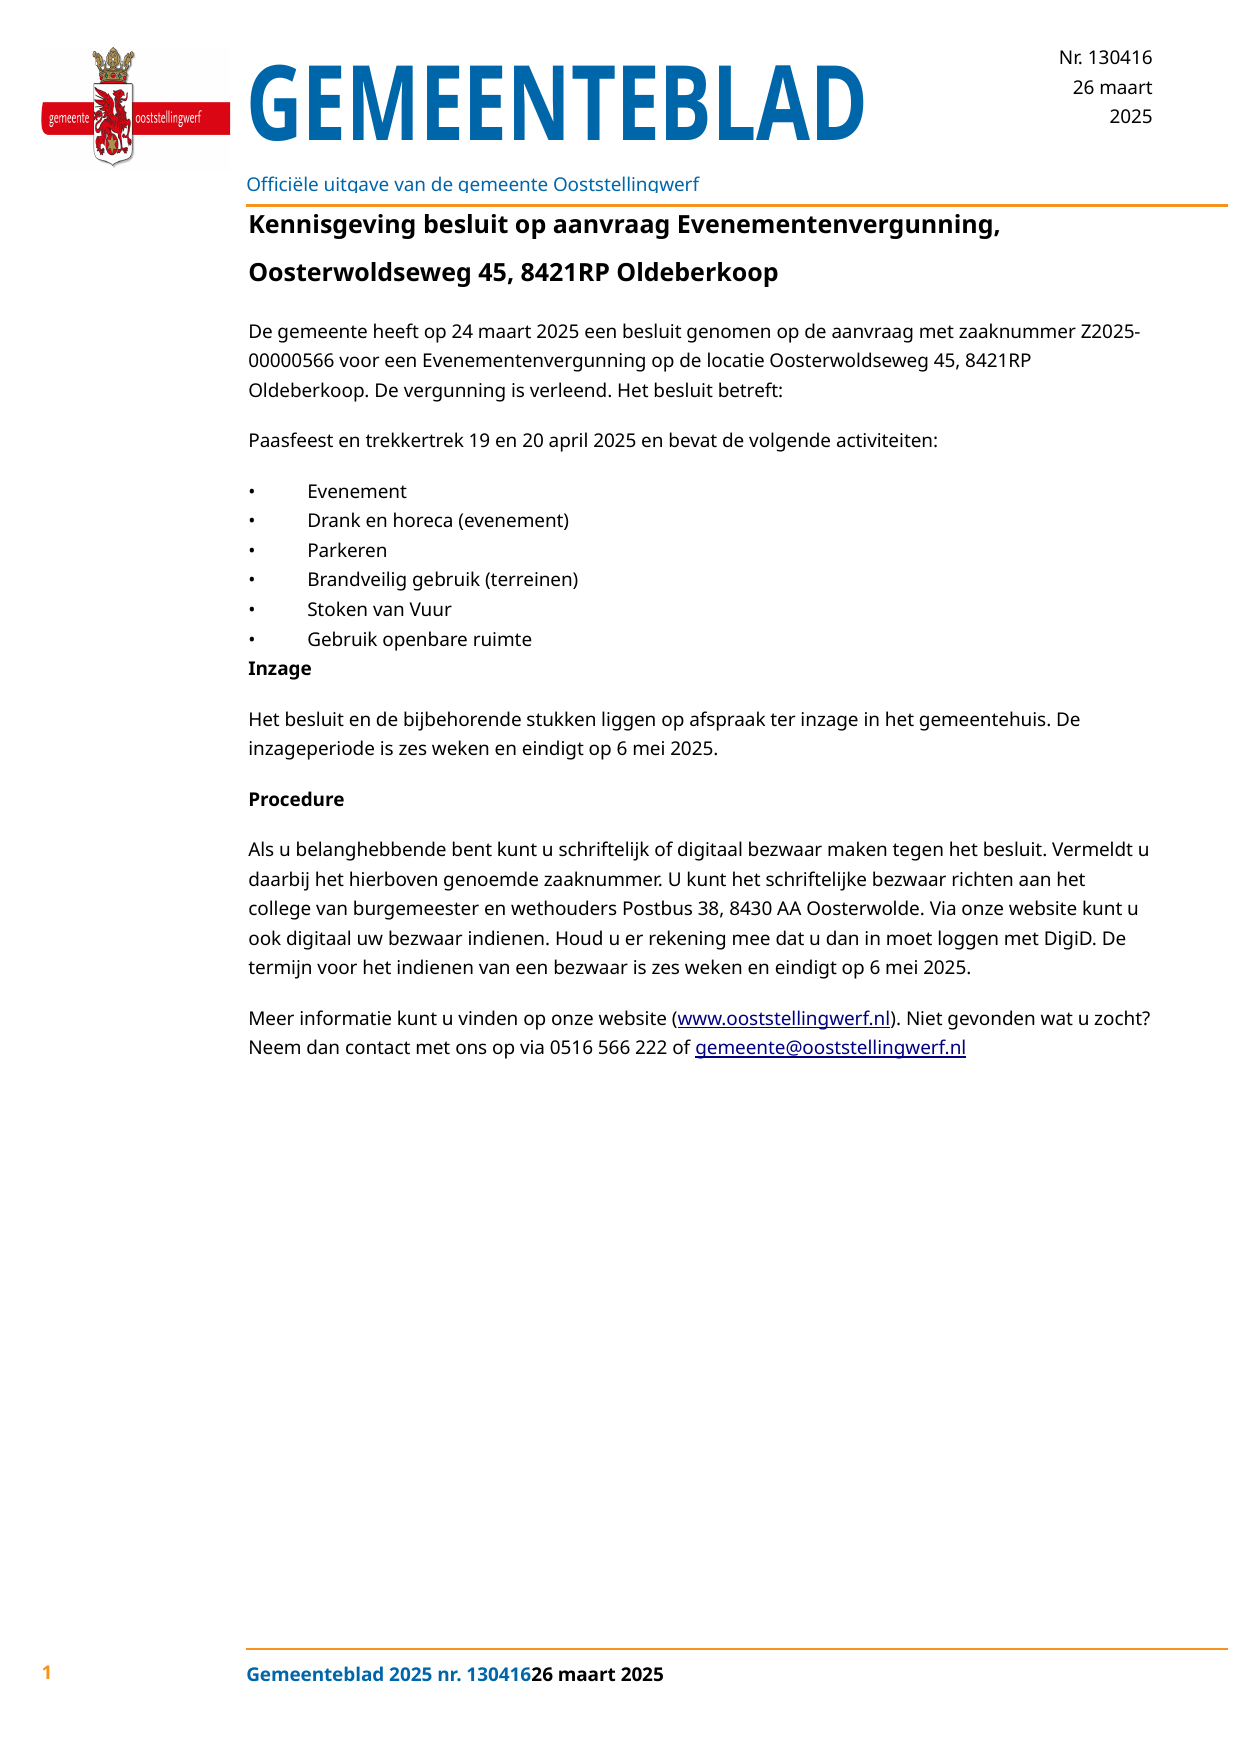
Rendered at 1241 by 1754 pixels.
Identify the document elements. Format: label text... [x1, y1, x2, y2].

text Paasfeest en trekkertrek 19 en 20 april 2025 en bevat de volgende activiteiten: [248, 427, 1152, 453]
list Parkeren [248, 537, 1152, 563]
text Kennisgeving besluit op aanvraag Evenementenvergunning, Oosterwoldseweg 45, 8421RP Oldeberkoop [248, 207, 1152, 288]
list Evenement [248, 478, 1152, 504]
list Gebruik openbare ruimte [248, 626, 1152, 652]
text De gemeente heeft op 24 maart 2025 een besluit genomen op de aanvraag met zaaknummer Z2025-00000566 voor een Evenementenvergunning op de locatie Oosterwoldseweg 45, 8421RP Oldeberkoop. De vergunning is verleend. Het besluit betreft: [248, 318, 1152, 403]
text Inzage [248, 655, 1152, 681]
text Het besluit en de bijbehorende stukken liggen op afspraak ter inzage in het gemeentehuis. De inzageperiode is zes weken en eindigt op 6 mei 2025. [248, 706, 1152, 761]
list Stoken van Vuur [248, 596, 1152, 622]
text Als u belanghebbende bent kunt u schriftelijk of digitaal bezwaar maken tegen het besluit. Vermeldt u daarbij het hierboven genoemde zaaknummer. U kunt het schriftelijke bezwaar richten aan het college van burgemeester en wethouders Postbus 38, 8430 AA Oosterwolde. Via onze website kunt u ook digitaal uw bezwaar indienen. Houd u er rekening mee dat u dan in moet loggen met DigiD. De termijn voor het indienen van een bezwaar is zes weken en eindigt op 6 mei 2025. [248, 836, 1152, 980]
text Meer informatie kunt u vinden op onze website (www.ooststellingwerf.nl). Niet gevonden wat u zocht? Neem dan contact met ons op via 0516 566 222 of gemeente@ooststellingwerf.nl [248, 1005, 1152, 1060]
picture [41, 47, 231, 172]
text Procedure [248, 786, 1152, 812]
list Drank en horeca (evenement) [248, 507, 1152, 533]
list Brandveilig gebruik (terreinen) [248, 567, 1152, 592]
